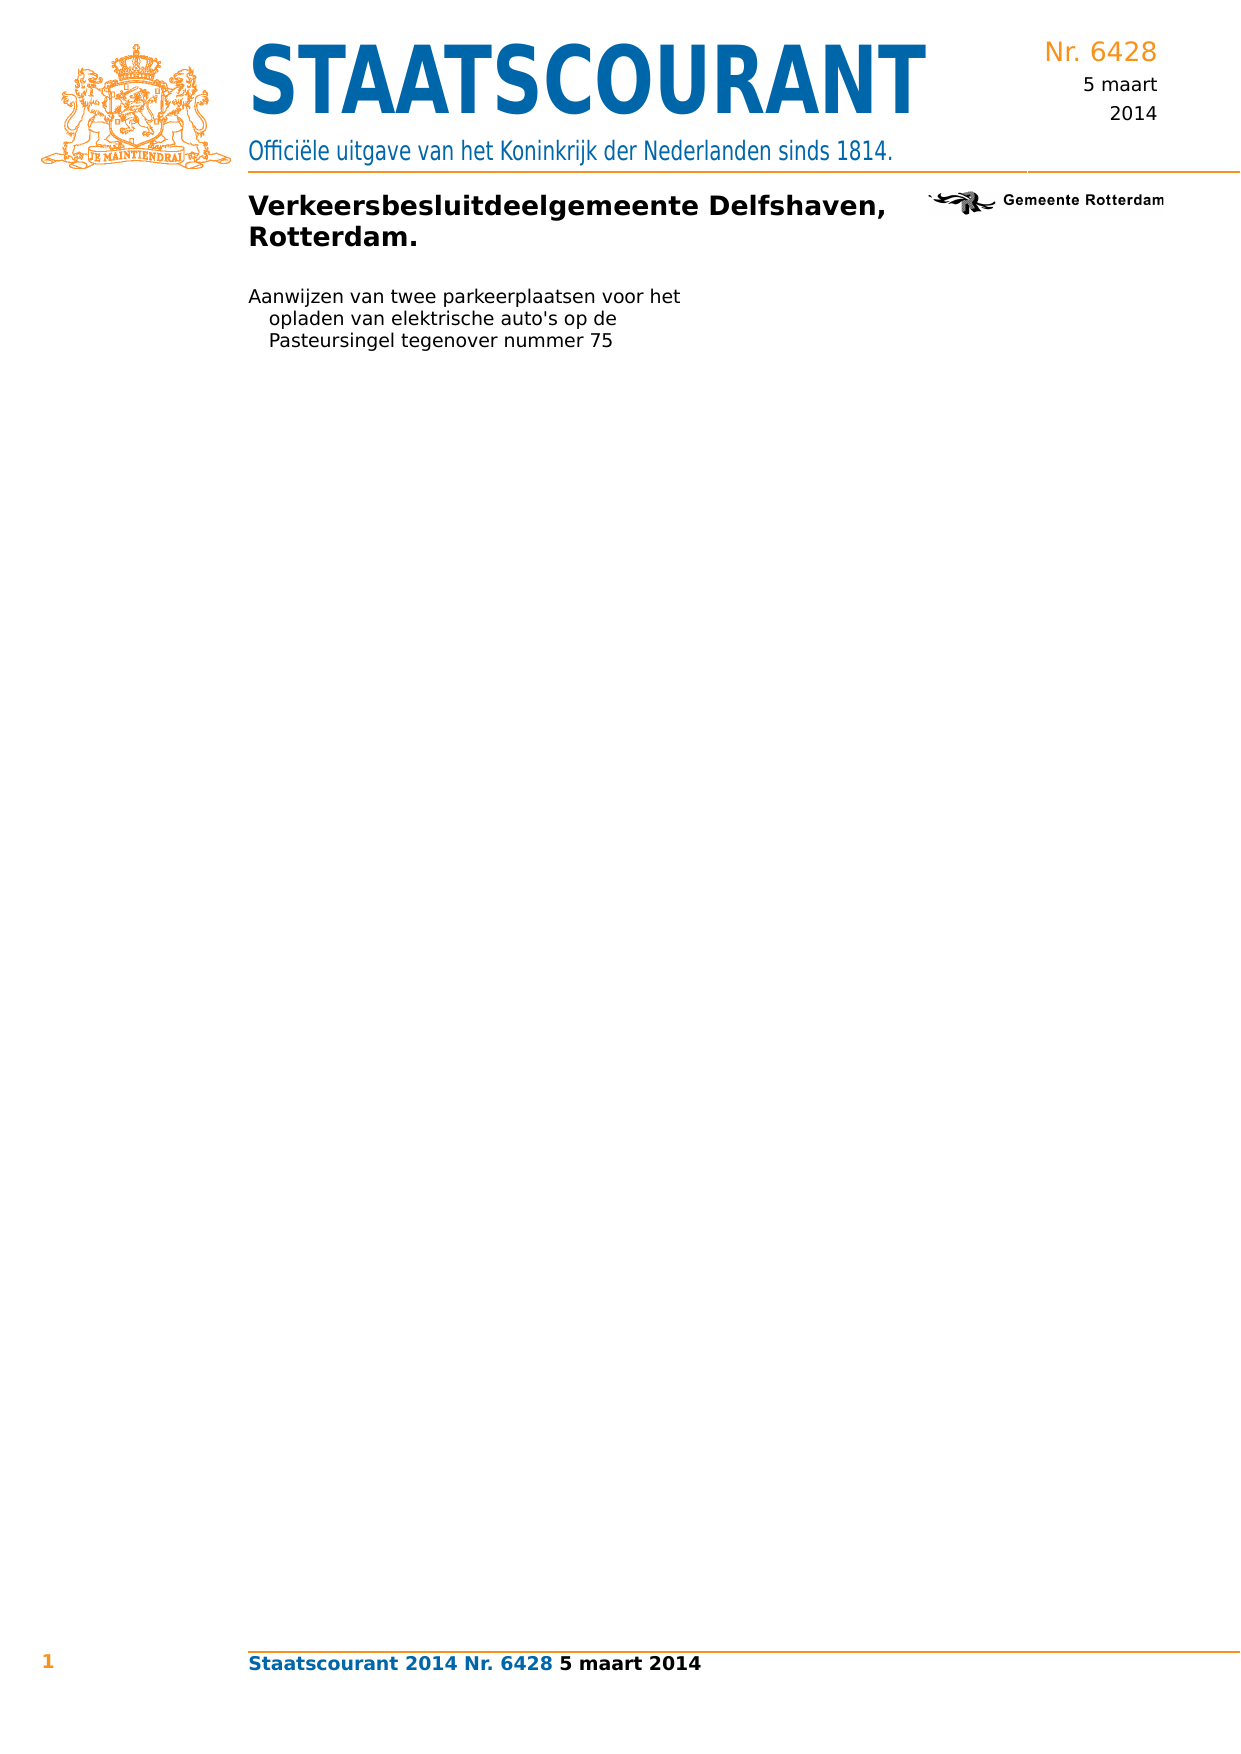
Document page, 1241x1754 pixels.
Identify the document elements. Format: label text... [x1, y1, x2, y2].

text Pasteursingel tegenover nummer 75 [248, 330, 1163, 352]
text opladen van elektrische auto's op de [248, 308, 1163, 330]
picture [41, 44, 231, 169]
subtitle Verkeersbesluitdeelgemeente Delfshaven, Rotterdam. [248, 191, 1163, 253]
text Aanwijzen van twee parkeerplaatsen voor het [248, 286, 1163, 308]
picture [927, 190, 1164, 215]
